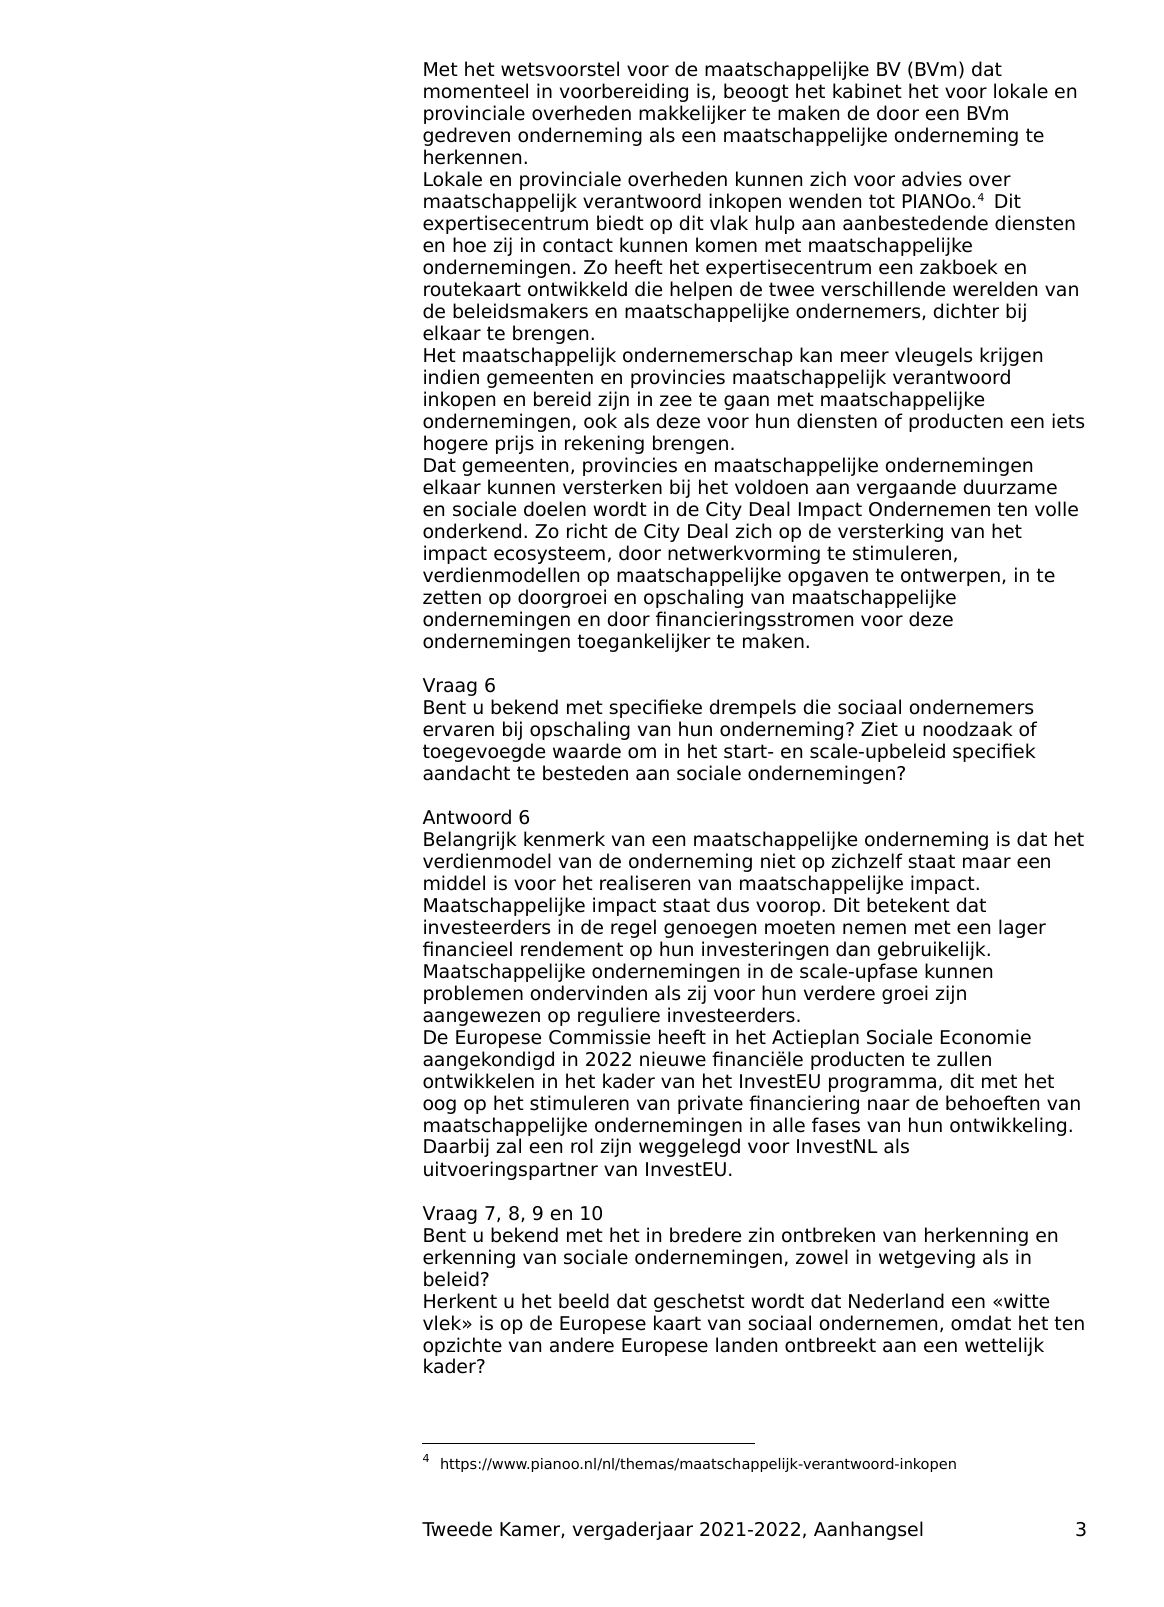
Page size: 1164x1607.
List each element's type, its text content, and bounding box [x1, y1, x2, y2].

text Bent u bekend met het in bredere zin ontbreken van herkenning en erkenning van sociale ondernemingen, zowel in wetgeving als in beleid? [422, 1224, 1087, 1291]
text Herkent u het beeld dat geschetst wordt dat Nederland een «witte vlek» is op de Europese kaart van sociaal ondernemen, omdat het ten opzichte van andere Europese landen ontbreekt aan een wettelijk kader? [422, 1291, 1087, 1378]
text Antwoord 6 [422, 807, 1087, 829]
text Belangrijk kenmerk van een maatschappelijke onderneming is dat het verdienmodel van de onderneming niet op zichzelf staat maar een middel is voor het realiseren van maatschappelijke impact. Maatschappelijke impact staat dus voorop. Dit betekent dat investeerders in de regel genoegen moeten nemen met een lager financieel rendement op hun investeringen dan gebruikelijk. Maatschappelijke ondernemingen in de scale-upfase kunnen problemen ondervinden als zij voor hun verdere groei zijn aangewezen op reguliere investeerders. [422, 829, 1087, 1027]
text Bent u bekend met specifieke drempels die sociaal ondernemers ervaren bij opschaling van hun onderneming? Ziet u noodzaak of toegevoegde waarde om in het start- en scale-upbeleid specifiek aandacht te besteden aan sociale ondernemingen? [422, 697, 1087, 784]
text https://www.pianoo.nl/nl/themas/maatschappelijk-verantwoord-inkopen [422, 1452, 1087, 1474]
text Dat gemeenten, provincies en maatschappelijke ondernemingen elkaar kunnen versterken bij het voldoen aan vergaande duurzame en sociale doelen wordt in de City Deal Impact Ondernemen ten volle onderkend. Zo richt de City Deal zich op de versterking van het impact ecosysteem, door netwerkvorming te stimuleren, verdienmodellen op maatschappelijke opgaven te ontwerpen, in te zetten op doorgroei en opschaling van maatschappelijke ondernemingen en door financieringsstromen voor deze ondernemingen toegankelijker te maken. [422, 455, 1087, 652]
text De Europese Commissie heeft in het Actieplan Sociale Economie aangekondigd in 2022 nieuwe financiële producten te zullen ontwikkelen in het kader van het InvestEU programma, dit met het oog op het stimuleren van private financiering naar de behoeften van maatschappelijke ondernemingen in alle fases van hun ontwikkeling. Daarbij zal een rol zijn weggelegd voor InvestNL als uitvoeringspartner van InvestEU. [422, 1027, 1087, 1180]
text Het maatschappelijk ondernemerschap kan meer vleugels krijgen indien gemeenten en provincies maatschappelijk verantwoord inkopen en bereid zijn in zee te gaan met maatschappelijke ondernemingen, ook als deze voor hun diensten of producten een iets hogere prijs in rekening brengen. [422, 345, 1087, 455]
text Lokale en provinciale overheden kunnen zich voor advies over maatschappelijk verantwoord inkopen wenden tot PIANOo. Dit expertisecentrum biedt op dit vlak hulp aan aanbestedende diensten en hoe zij in contact kunnen komen met maatschappelijke ondernemingen. Zo heeft het expertisecentrum een zakboek en routekaart ontwikkeld die helpen de twee verschillende werelden van de beleidsmakers en maatschappelijke ondernemers, dichter bij elkaar te brengen. [422, 169, 1087, 345]
text Vraag 6 [422, 675, 1087, 697]
text Met het wetsvoorstel voor de maatschappelijke BV (BVm) dat momenteel in voorbereiding is, beoogt het kabinet het voor lokale en provinciale overheden makkelijker te maken de door een BVm gedreven onderneming als een maatschappelijke onderneming te herkennen. [422, 59, 1087, 169]
text Vraag 7, 8, 9 en 10 [422, 1203, 1087, 1224]
